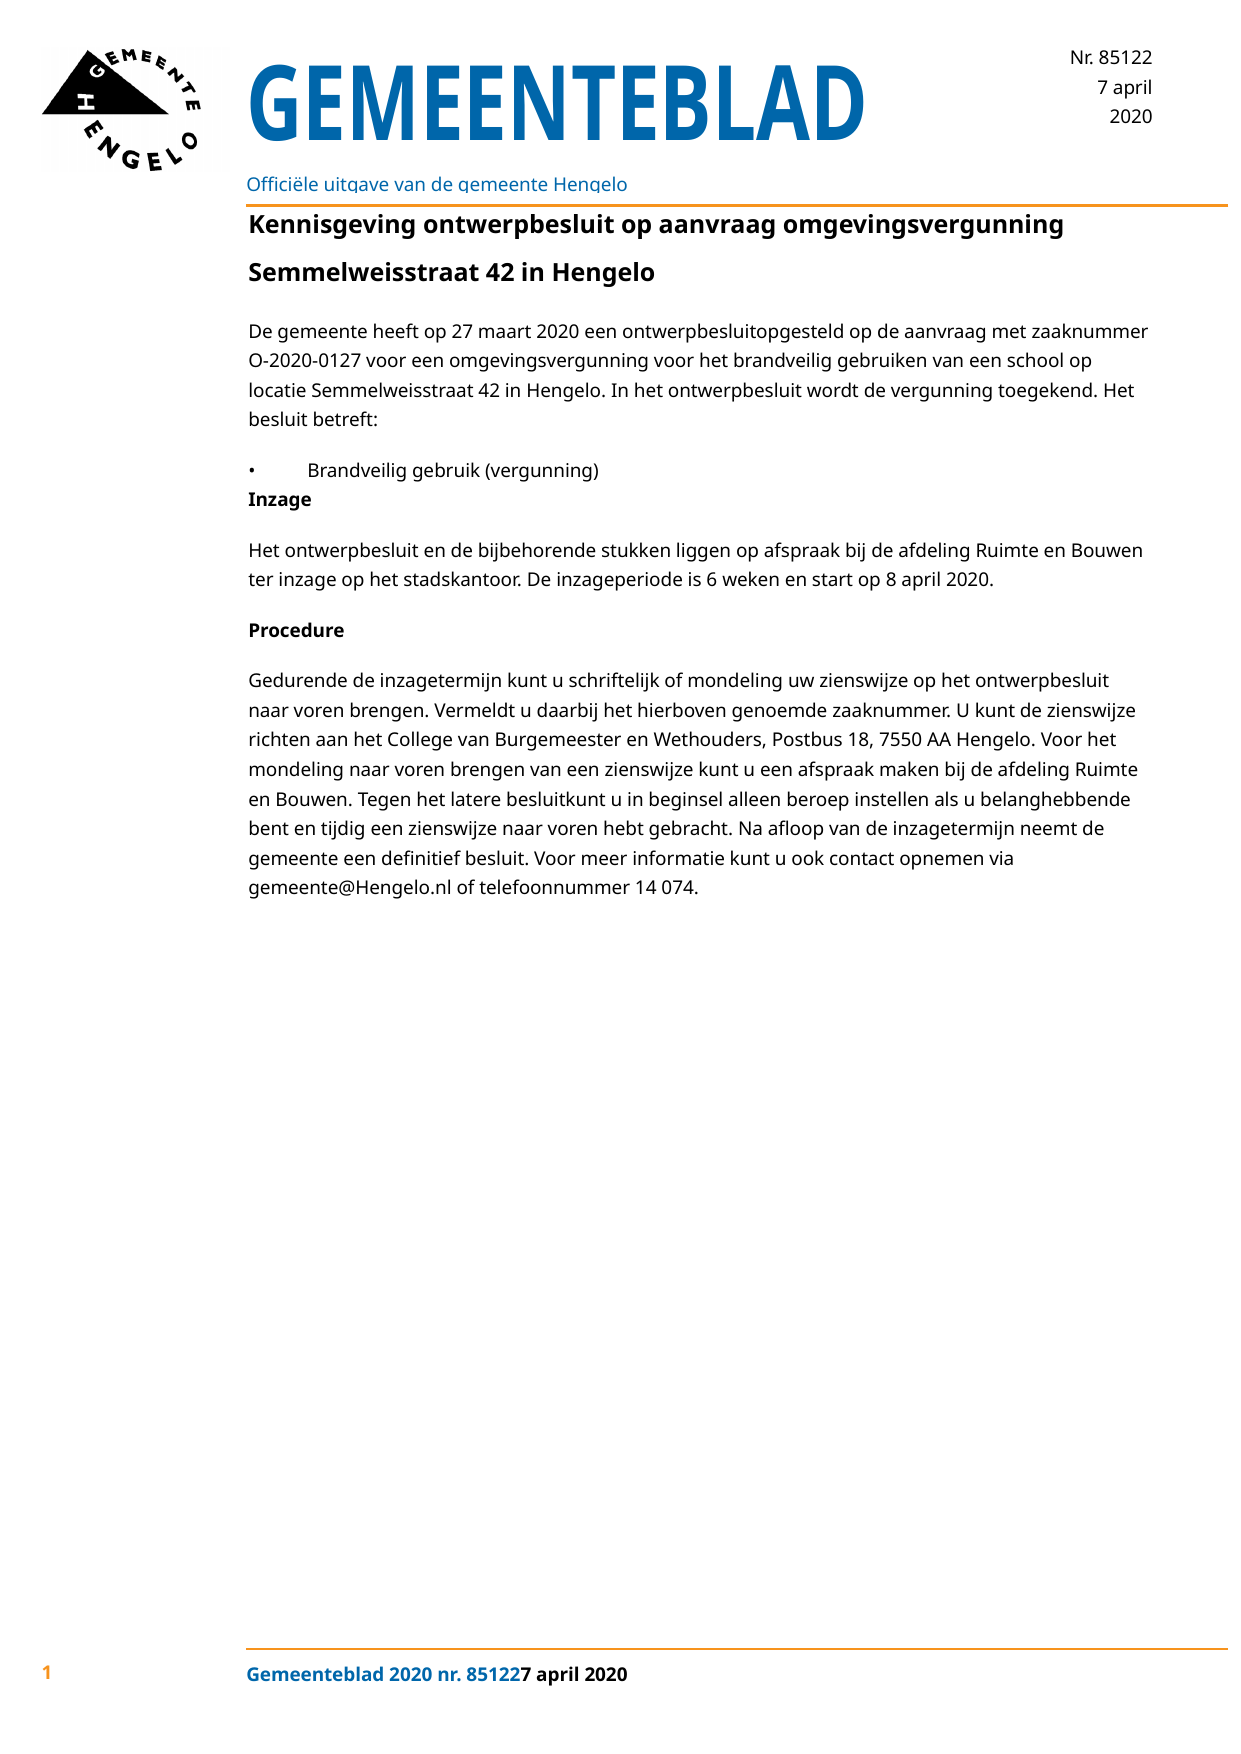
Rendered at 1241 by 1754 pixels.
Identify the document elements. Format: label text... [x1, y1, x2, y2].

picture [41, 47, 231, 172]
text Procedure [248, 617, 1152, 643]
text Kennisgeving ontwerpbesluit op aanvraag omgevingsvergunning Semmelweisstraat 42 in Hengelo [248, 207, 1152, 288]
text De gemeente heeft op 27 maart 2020 een ontwerpbesluitopgesteld op de aanvraag met zaaknummer O-2020-0127 voor een omgevingsvergunning voor het brandveilig gebruiken van een school op locatie Semmelweisstraat 42 in Hengelo. In het ontwerpbesluit wordt de vergunning toegekend. Het besluit betreft: [248, 318, 1152, 432]
list Brandveilig gebruik (vergunning) [248, 457, 1152, 483]
text Gedurende de inzagetermijn kunt u schriftelijk of mondeling uw zienswijze op het ontwerpbesluit naar voren brengen. Vermeldt u daarbij het hierboven genoemde zaaknummer. U kunt de zienswijze richten aan het College van Burgemeester en Wethouders, Postbus 18, 7550 AA Hengelo. Voor het mondeling naar voren brengen van een zienswijze kunt u een afspraak maken bij de afdeling Ruimte en Bouwen. Tegen het latere besluitkunt u in beginsel alleen beroep instellen als u belanghebbende bent en tijdig een zienswijze naar voren hebt gebracht. Na afloop van de inzagetermijn neemt de gemeente een definitief besluit. Voor meer informatie kunt u ook contact opnemen via gemeente@Hengelo.nl of telefoonnummer 14 074. [248, 667, 1152, 900]
text Inzage [248, 487, 1152, 512]
text Het ontwerpbesluit en de bijbehorende stukken liggen op afspraak bij de afdeling Ruimte en Bouwen ter inzage op het stadskantoor. De inzageperiode is 6 weken en start op 8 april 2020. [248, 537, 1152, 592]
